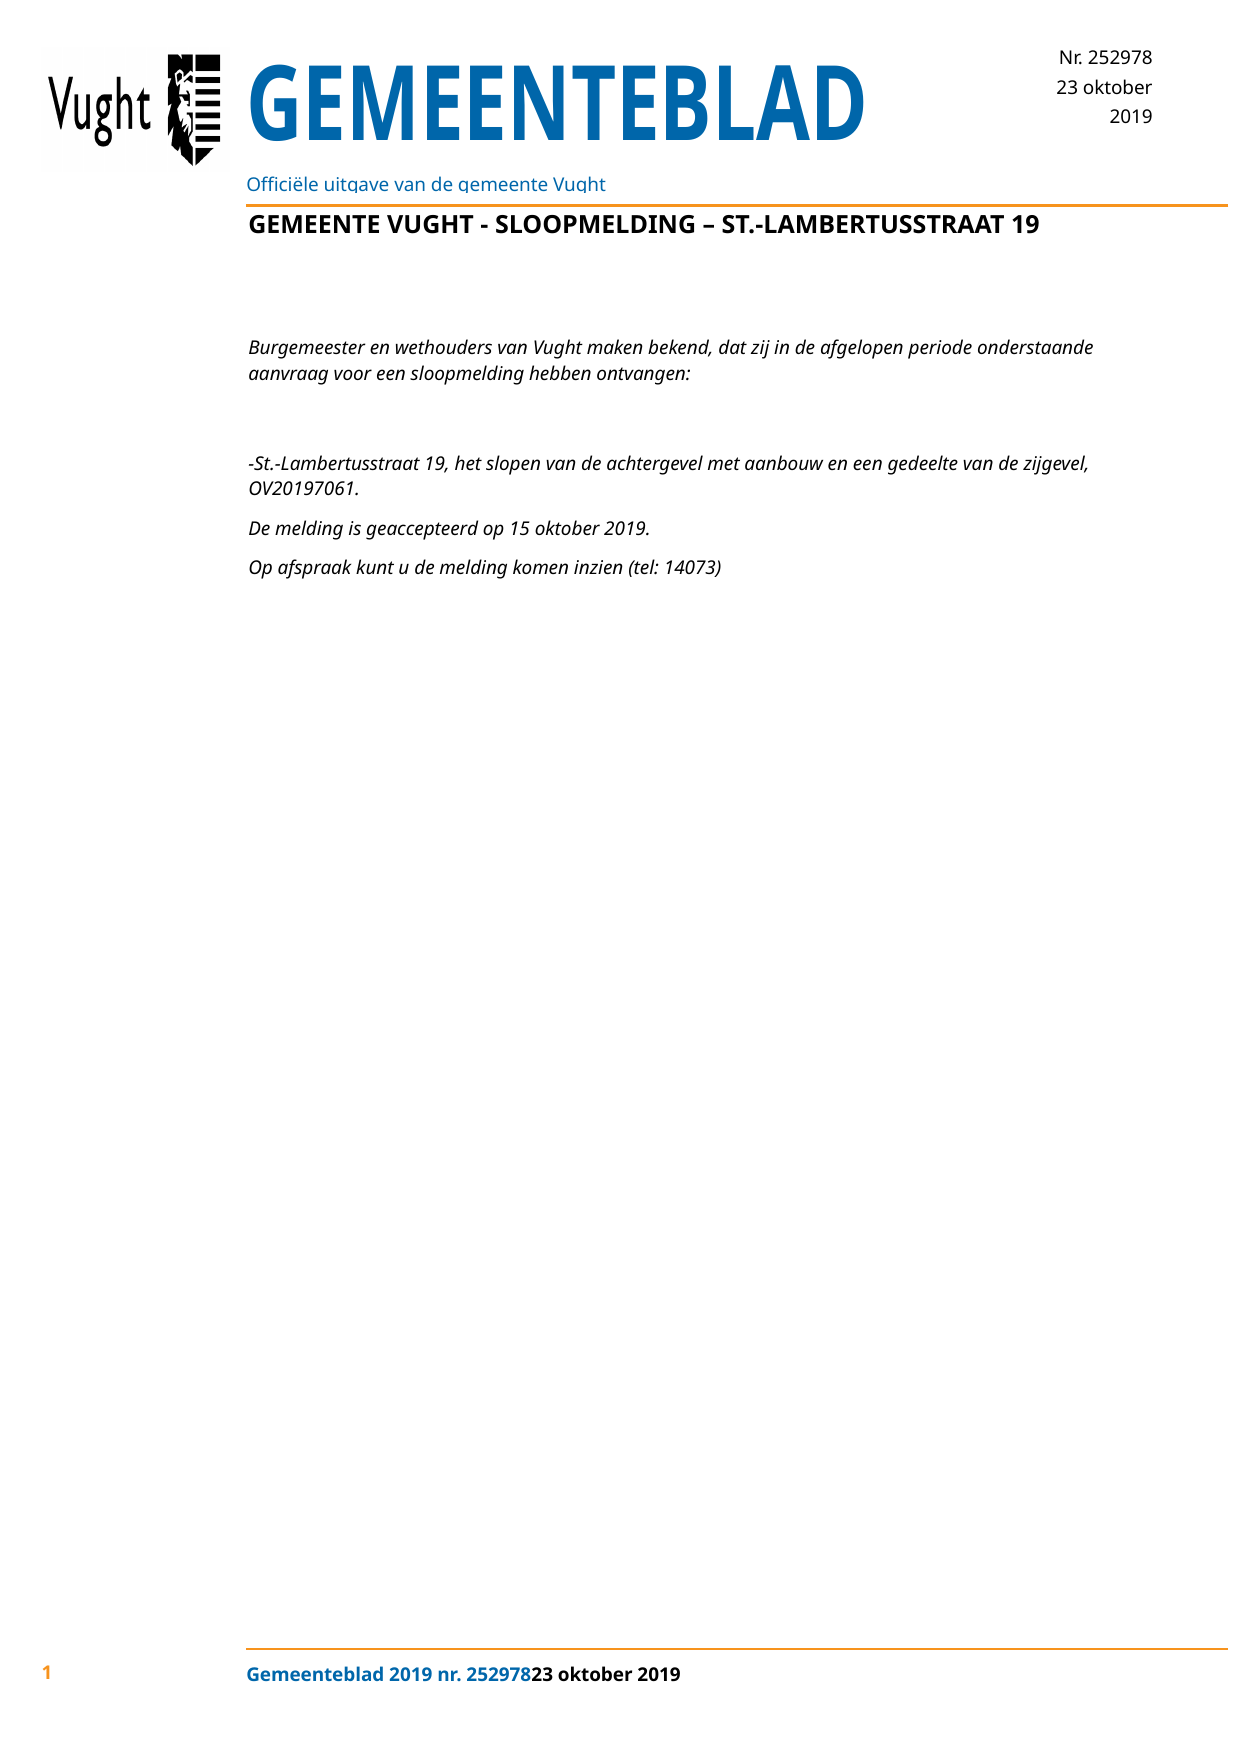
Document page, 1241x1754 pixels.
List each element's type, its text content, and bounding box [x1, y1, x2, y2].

text -St.-Lambertusstraat 19, het slopen van de achtergevel met aanbouw en een gedeelte van de zijgevel, OV20197061. [248, 450, 1152, 501]
text GEMEENTE VUGHT - SLOOPMELDING – ST.-LAMBERTUSSTRAAT 19 [248, 207, 1152, 241]
text Op afspraak kunt u de melding komen inzien (tel: 14073) [248, 554, 1152, 580]
picture [41, 47, 231, 172]
text De melding is geaccepteerd op 15 oktober 2019. [248, 515, 1152, 540]
text Burgemeester en wethouders van Vught maken bekend, dat zij in de afgelopen periode onderstaande aanvraag voor een sloopmelding hebben ontvangen: [248, 334, 1152, 386]
